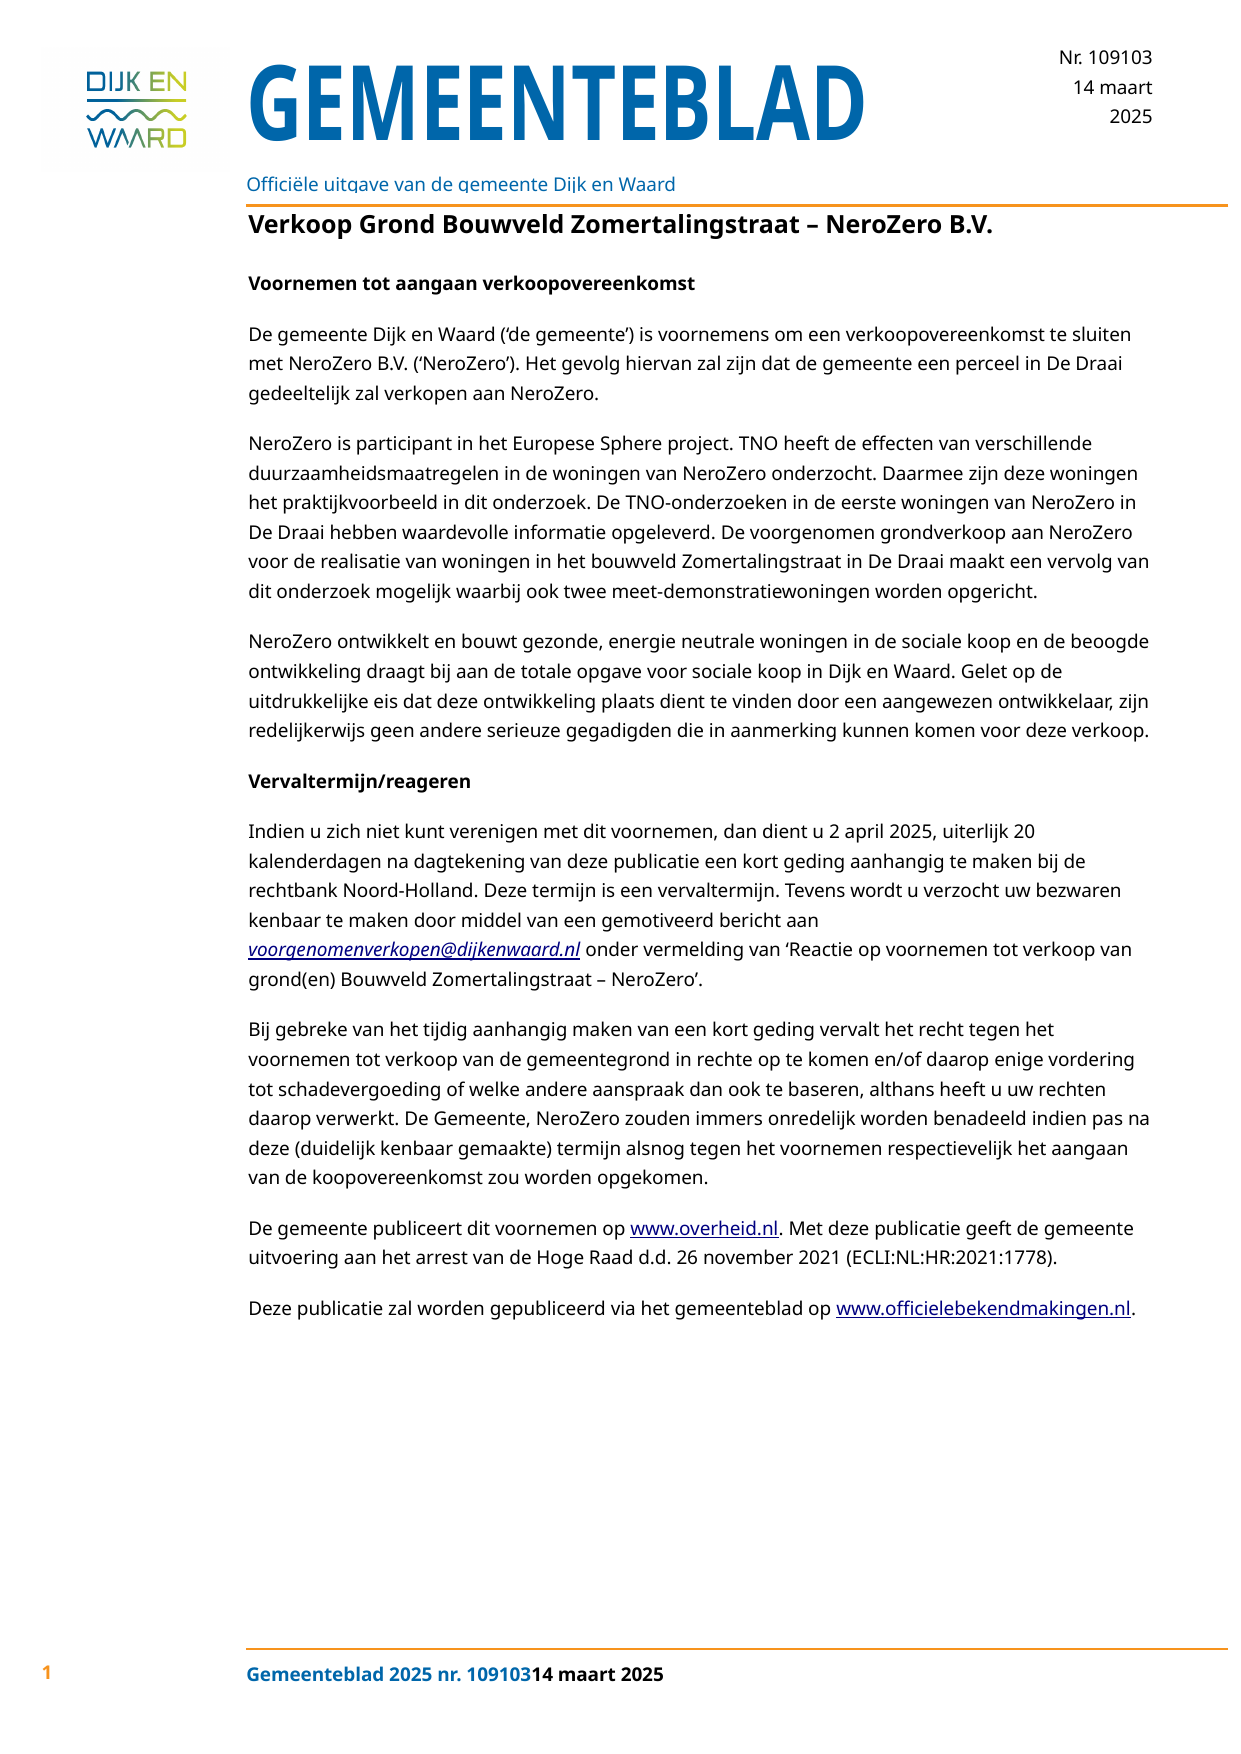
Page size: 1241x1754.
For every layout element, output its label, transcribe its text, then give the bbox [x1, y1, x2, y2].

text NeroZero is participant in het Europese Sphere project. TNO heeft de effecten van verschillende duurzaamheidsmaatregelen in de woningen van NeroZero onderzocht. Daarmee zijn deze woningen het praktijkvoorbeeld in dit onderzoek. De TNO-onderzoeken in de eerste woningen van NeroZero in De Draai hebben waardevolle informatie opgeleverd. De voorgenomen grondverkoop aan NeroZero voor de realisatie van woningen in het bouwveld Zomertalingstraat in De Draai maakt een vervolg van dit onderzoek mogelijk waarbij ook twee meet-demonstratiewoningen worden opgericht. [248, 430, 1152, 604]
text Verkoop Grond Bouwveld Zomertalingstraat – NeroZero B.V. [248, 207, 1152, 241]
text Voornemen tot aangaan verkoopovereenkomst [248, 270, 1152, 296]
text Deze publicatie zal worden gepubliceerd via het gemeenteblad op www.officielebekendmakingen.nl. [248, 1295, 1152, 1321]
text Bij gebreke van het tijdig aanhangig maken van een kort geding vervalt het recht tegen het voornemen tot verkoop van de gemeentegrond in rechte op te komen en/of daarop enige vordering tot schadevergoeding of welke andere aanspraak dan ook te baseren, althans heeft u uw rechten daarop verwerkt. De Gemeente, NeroZero zouden immers onredelijk worden benadeeld indien pas na deze (duidelijk kenbaar gemaakte) termijn alsnog tegen het voornemen respectievelijk het aangaan van de koopovereenkomst zou worden opgekomen. [248, 1017, 1152, 1190]
text De gemeente publiceert dit voornemen op www.overheid.nl. Met deze publicatie geeft de gemeente uitvoering aan het arrest van de Hoge Raad d.d. 26 november 2021 (ECLI:NL:HR:2021:1778). [248, 1215, 1152, 1270]
text NeroZero ontwikkelt en bouwt gezonde, energie neutrale woningen in de sociale koop en de beoogde ontwikkeling draagt bij aan de totale opgave voor sociale koop in Dijk en Waard. Gelet op de uitdrukkelijke eis dat deze ontwikkeling plaats dient te vinden door een aangewezen ontwikkelaar, zijn redelijkerwijs geen andere serieuze gegadigden die in aanmerking kunnen komen voor deze verkoop. [248, 629, 1152, 743]
picture [41, 47, 231, 172]
text De gemeente Dijk en Waard (‘de gemeente’) is voornemens om een verkoopovereenkomst te sluiten met NeroZero B.V. (‘NeroZero’). Het gevolg hiervan zal zijn dat de gemeente een perceel in De Draai gedeeltelijk zal verkopen aan NeroZero. [248, 321, 1152, 406]
text Indien u zich niet kunt verenigen met dit voornemen, dan dient u 2 april 2025, uiterlijk 20 kalenderdagen na dagtekening van deze publicatie een kort geding aanhangig te maken bij de rechtbank Noord-Holland. Deze termijn is een vervaltermijn. Tevens wordt u verzocht uw bezwaren kenbaar te maken door middel van een gemotiveerd bericht aan voorgenomenverkopen@dijkenwaard.nl onder vermelding van ‘Reactie op voornemen tot verkoop van grond(en) Bouwveld Zomertalingstraat – NeroZero’. [248, 818, 1152, 992]
text Vervaltermijn/reageren [248, 768, 1152, 793]
